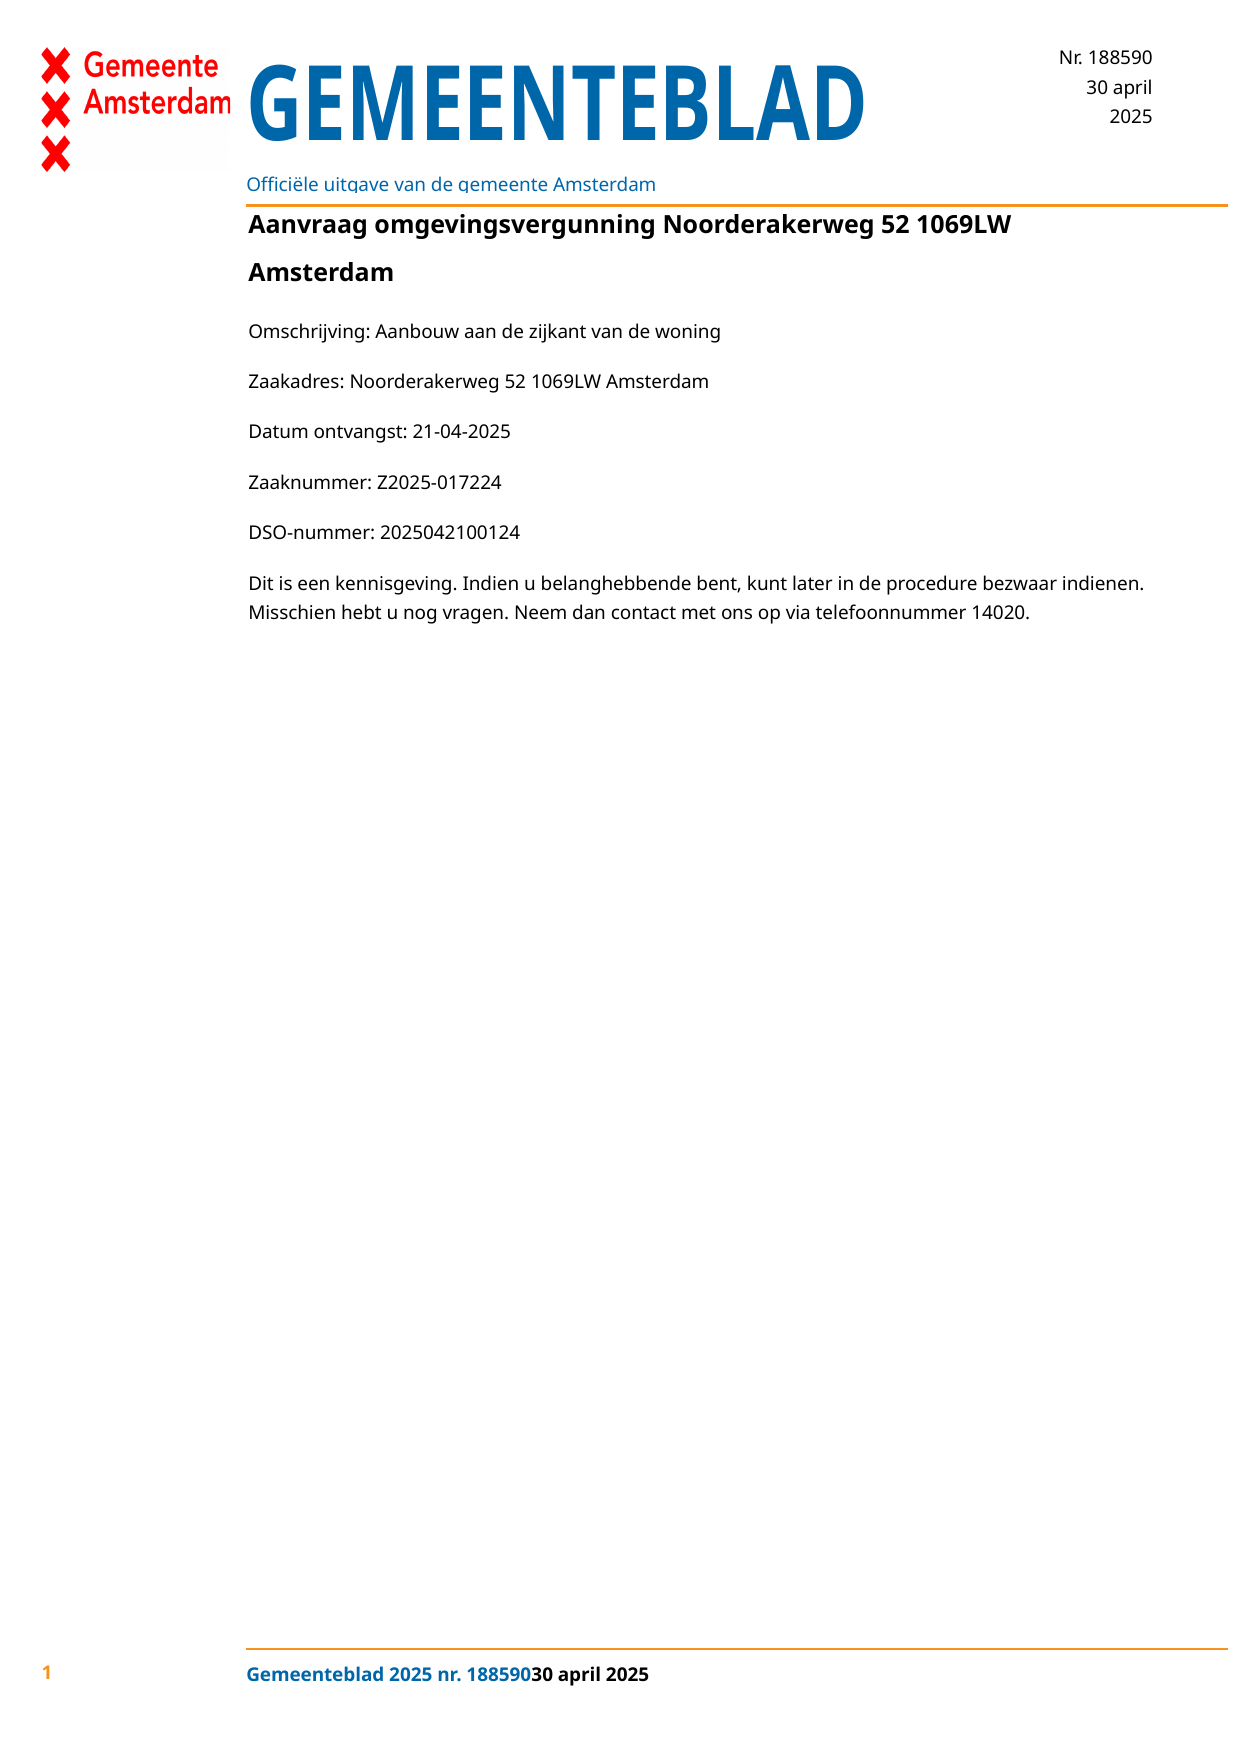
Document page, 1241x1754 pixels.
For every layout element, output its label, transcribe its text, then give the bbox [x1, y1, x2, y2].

text Omschrijving: Aanbouw aan de zijkant van de woning [248, 318, 1152, 344]
text Datum ontvangst: 21-04-2025 [248, 419, 1152, 444]
text Zaakadres: Noorderakerweg 52 1069LW Amsterdam [248, 368, 1152, 394]
text Aanvraag omgevingsvergunning Noorderakerweg 52 1069LW Amsterdam [248, 207, 1152, 288]
picture [41, 47, 231, 172]
text DSO-nummer: 2025042100124 [248, 519, 1152, 545]
text Zaaknummer: Z2025-017224 [248, 469, 1152, 495]
text Dit is een kennisgeving. Indien u belanghebbende bent, kunt later in de procedure bezwaar indienen. Misschien hebt u nog vragen. Neem dan contact met ons op via telefoonnummer 14020. [248, 570, 1152, 625]
